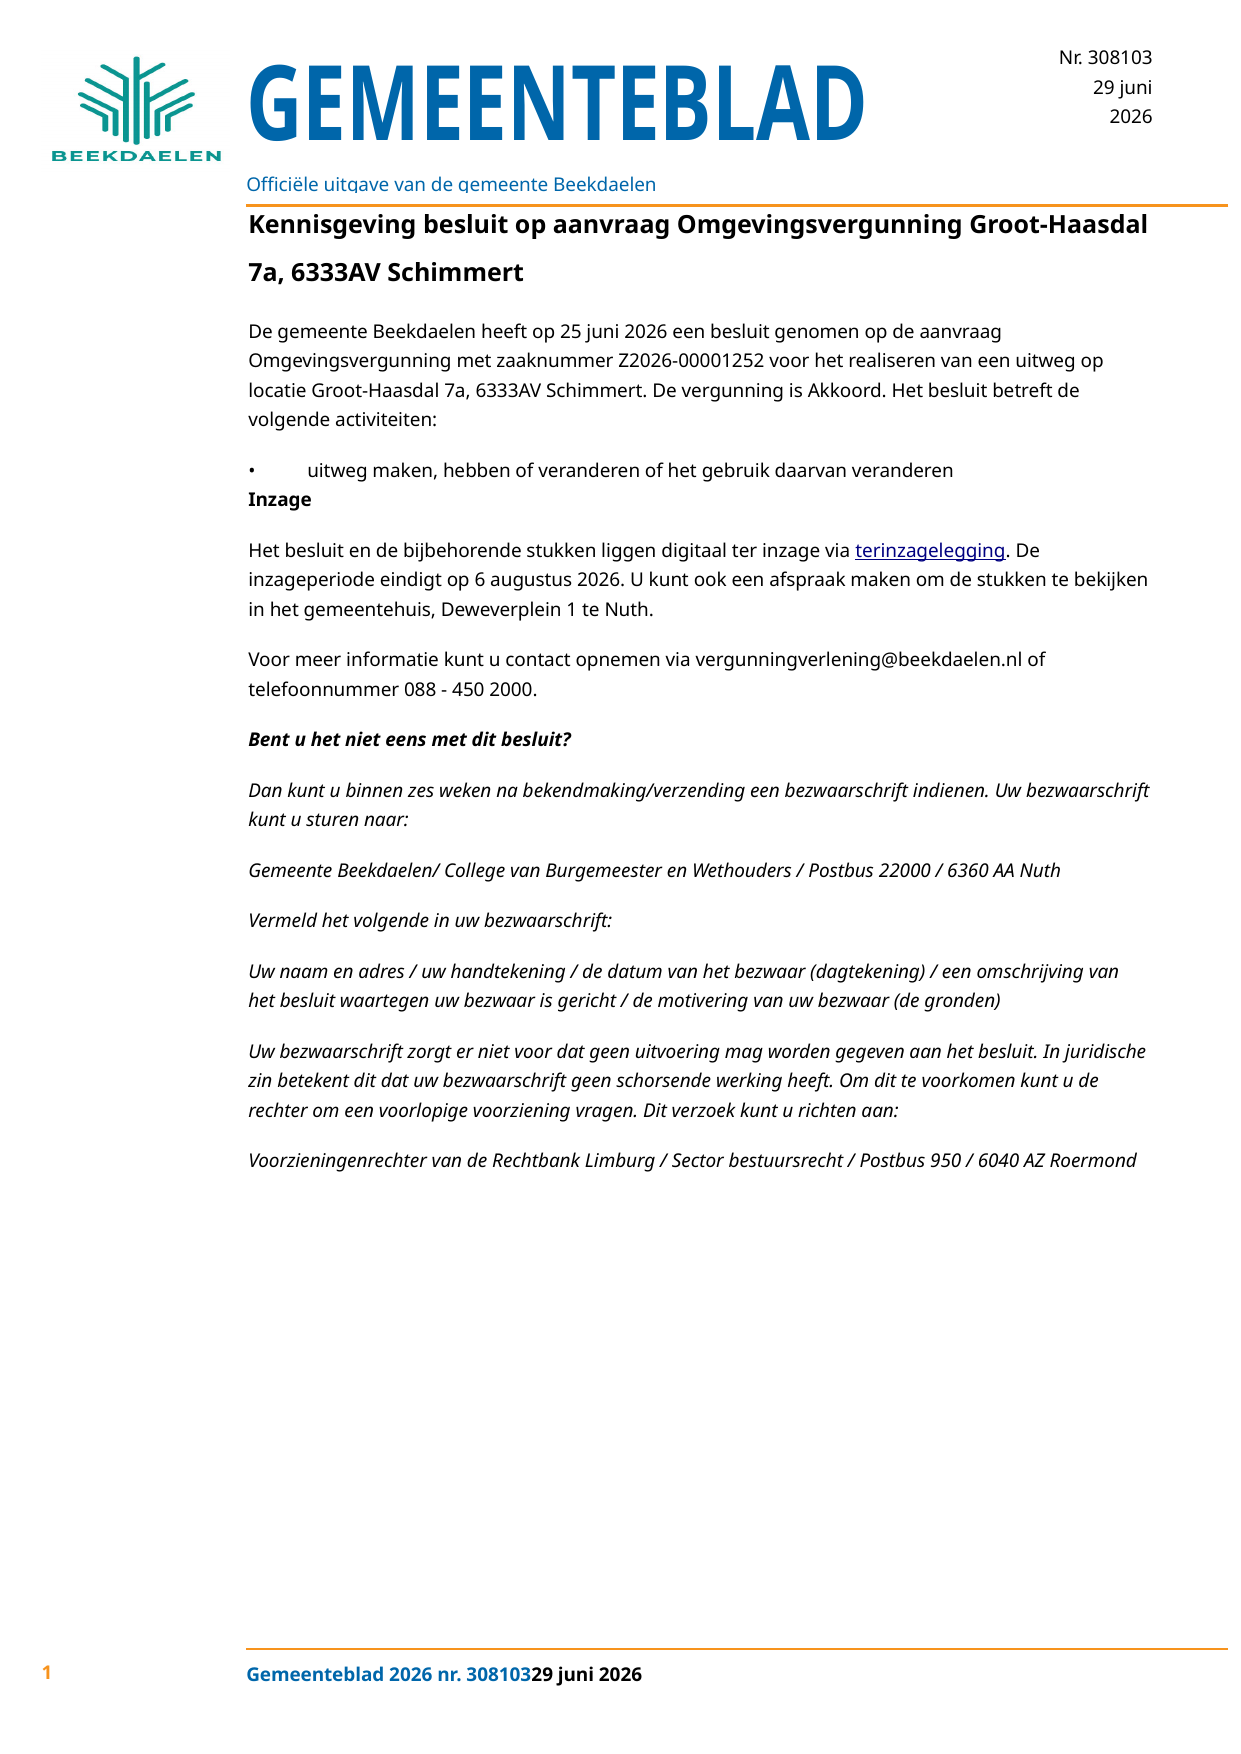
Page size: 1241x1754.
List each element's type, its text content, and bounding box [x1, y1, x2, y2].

text De gemeente Beekdaelen heeft op 25 juni 2026 een besluit genomen op de aanvraag Omgevingsvergunning met zaaknummer Z2026-00001252 voor het realiseren van een uitweg op locatie Groot-Haasdal 7a, 6333AV Schimmert. De vergunning is Akkoord. Het besluit betreft de volgende activiteiten: [248, 318, 1152, 432]
picture [41, 47, 231, 172]
text Gemeente Beekdaelen/ College van Burgemeester en Wethouders / Postbus 22000 / 6360 AA Nuth [248, 857, 1152, 883]
text Dan kunt u binnen zes weken na bekendmaking/verzending een bezwaarschrift indienen. Uw bezwaarschrift kunt u sturen naar: [248, 777, 1152, 832]
text Voor meer informatie kunt u contact opnemen via vergunningverlening@beekdaelen.nl of telefoonnummer 088 - 450 2000. [248, 647, 1152, 702]
list uitweg maken, hebben of veranderen of het gebruik daarvan veranderen [248, 457, 1152, 483]
text Het besluit en de bijbehorende stukken liggen digitaal ter inzage via terinzagelegging. De inzageperiode eindigt op 6 augustus 2026. U kunt ook een afspraak maken om de stukken te bekijken in het gemeentehuis, Deweverplein 1 te Nuth. [248, 537, 1152, 622]
text Voorzieningenrechter van de Rechtbank Limburg / Sector bestuursrecht / Postbus 950 / 6040 AZ Roermond [248, 1147, 1152, 1173]
text Vermeld het volgende in uw bezwaarschrift: [248, 907, 1152, 933]
text Uw bezwaarschrift zorgt er niet voor dat geen uitvoering mag worden gegeven aan het besluit. In juridische zin betekent dit dat uw bezwaarschrift geen schorsende werking heeft. Om dit te voorkomen kunt u de rechter om een voorlopige voorziening vragen. Dit verzoek kunt u richten aan: [248, 1038, 1152, 1123]
text Inzage [248, 487, 1152, 512]
text Kennisgeving besluit op aanvraag Omgevingsvergunning Groot-Haasdal 7a, 6333AV Schimmert [248, 207, 1152, 288]
text Bent u het niet eens met dit besluit? [248, 727, 1152, 752]
text Uw naam en adres / uw handtekening / de datum van het bezwaar (dagtekening) / een omschrijving van het besluit waartegen uw bezwaar is gericht / de motivering van uw bezwaar (de gronden) [248, 958, 1152, 1013]
